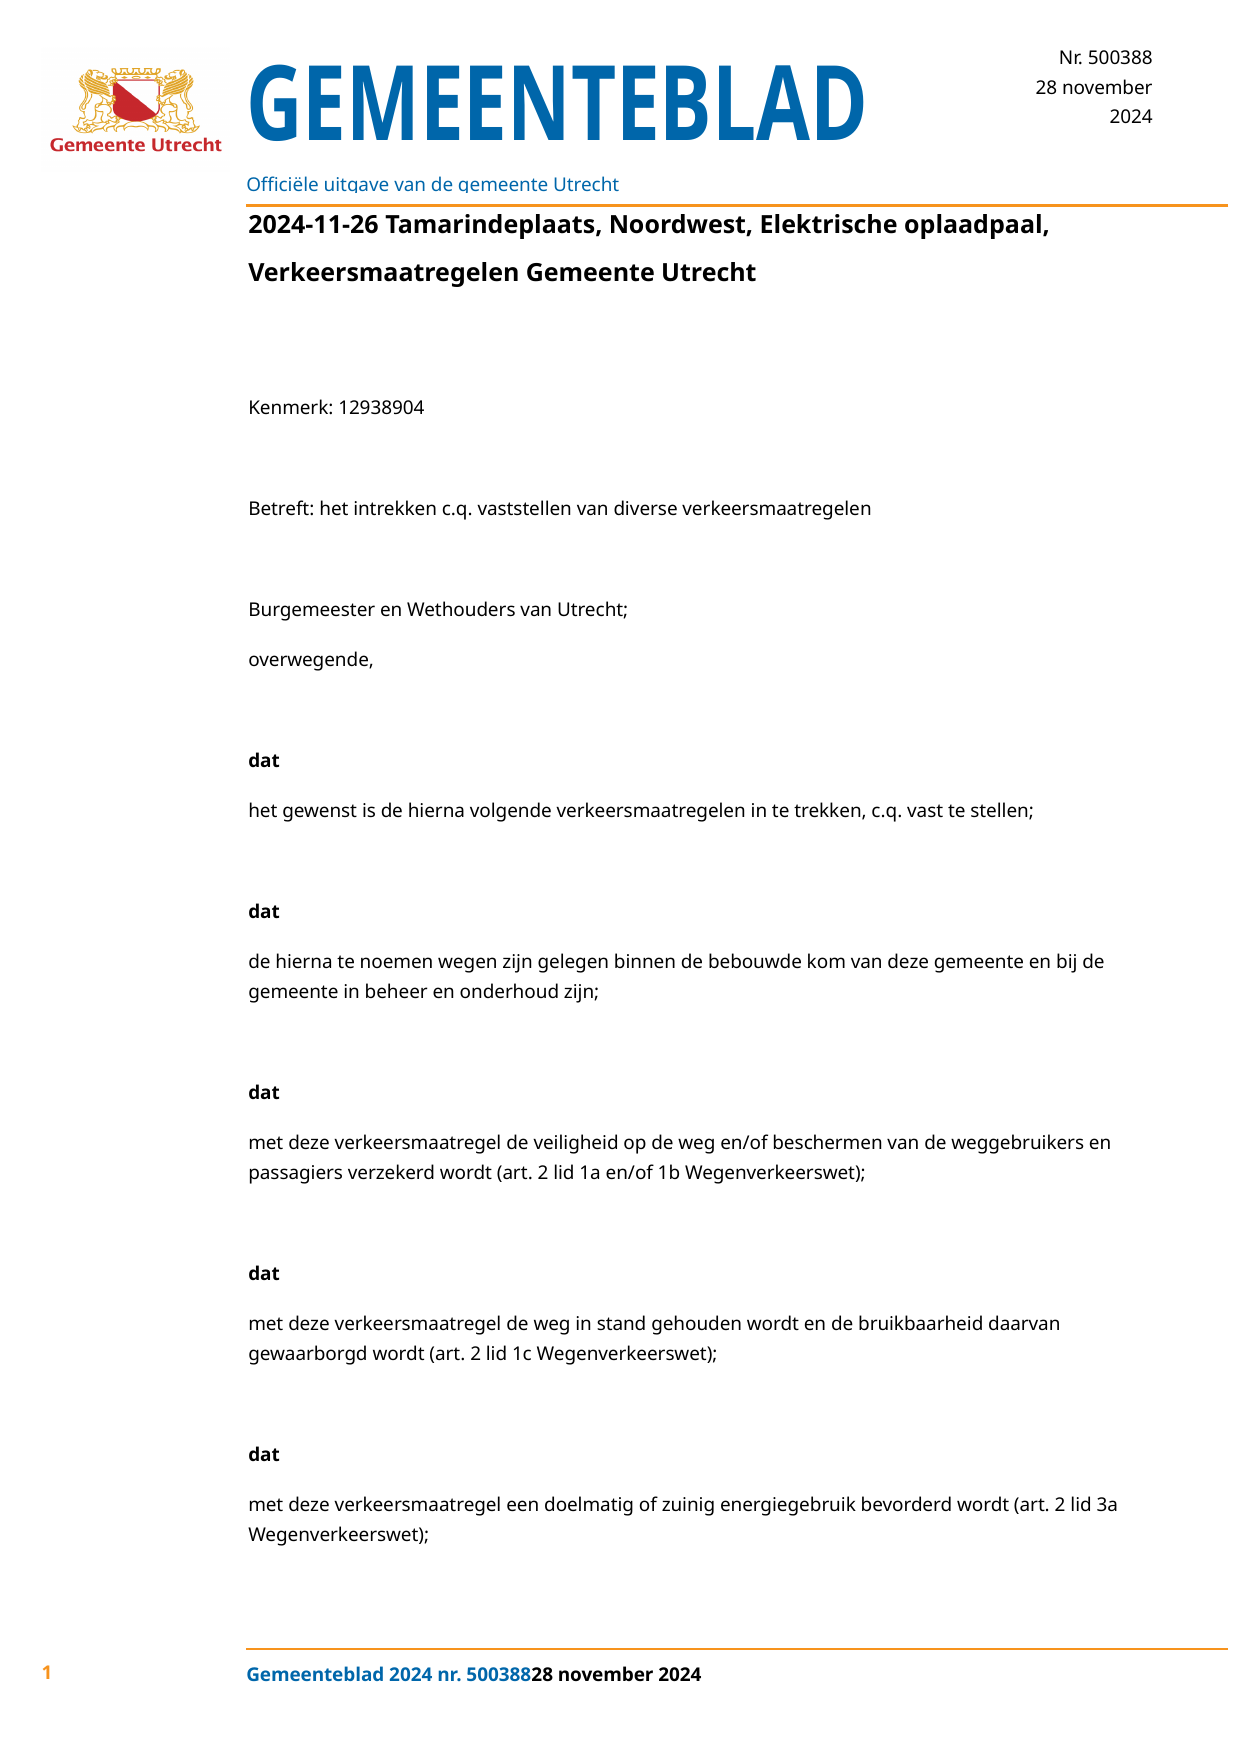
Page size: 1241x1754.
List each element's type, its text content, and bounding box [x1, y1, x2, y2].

text Betreft: het intrekken c.q. vaststellen van diverse verkeersmaatregelen [248, 495, 1152, 521]
text de hierna te noemen wegen zijn gelegen binnen de bebouwde kom van deze gemeente en bij de gemeente in beheer en onderhoud zijn; [248, 949, 1152, 1004]
text dat [248, 898, 1152, 924]
text dat [248, 1079, 1152, 1105]
text dat [248, 1441, 1152, 1466]
text dat [248, 747, 1152, 773]
text Kenmerk: 12938904 [248, 394, 1152, 420]
text Burgemeester en Wethouders van Utrecht; [248, 596, 1152, 621]
picture [41, 47, 231, 172]
text het gewenst is de hierna volgende verkeersmaatregelen in te trekken, c.q. vast te stellen; [248, 797, 1152, 823]
text met deze verkeersmaatregel de weg in stand gehouden wordt en de bruikbaarheid daarvan gewaarborgd wordt (art. 2 lid 1c Wegenverkeerswet); [248, 1310, 1152, 1366]
text 2024-11-26 Tamarindeplaats, Noordwest, Elektrische oplaadpaal, Verkeersmaatregelen Gemeente Utrecht [248, 207, 1152, 288]
text met deze verkeersmaatregel de veiligheid op de weg en/of beschermen van de weggebruikers en passagiers verzekerd wordt (art. 2 lid 1a en/of 1b Wegenverkeerswet); [248, 1129, 1152, 1185]
text dat [248, 1260, 1152, 1286]
text met deze verkeersmaatregel een doelmatig of zuinig energiegebruik bevorderd wordt (art. 2 lid 3a Wegenverkeerswet); [248, 1491, 1152, 1546]
text overwegende, [248, 646, 1152, 672]
